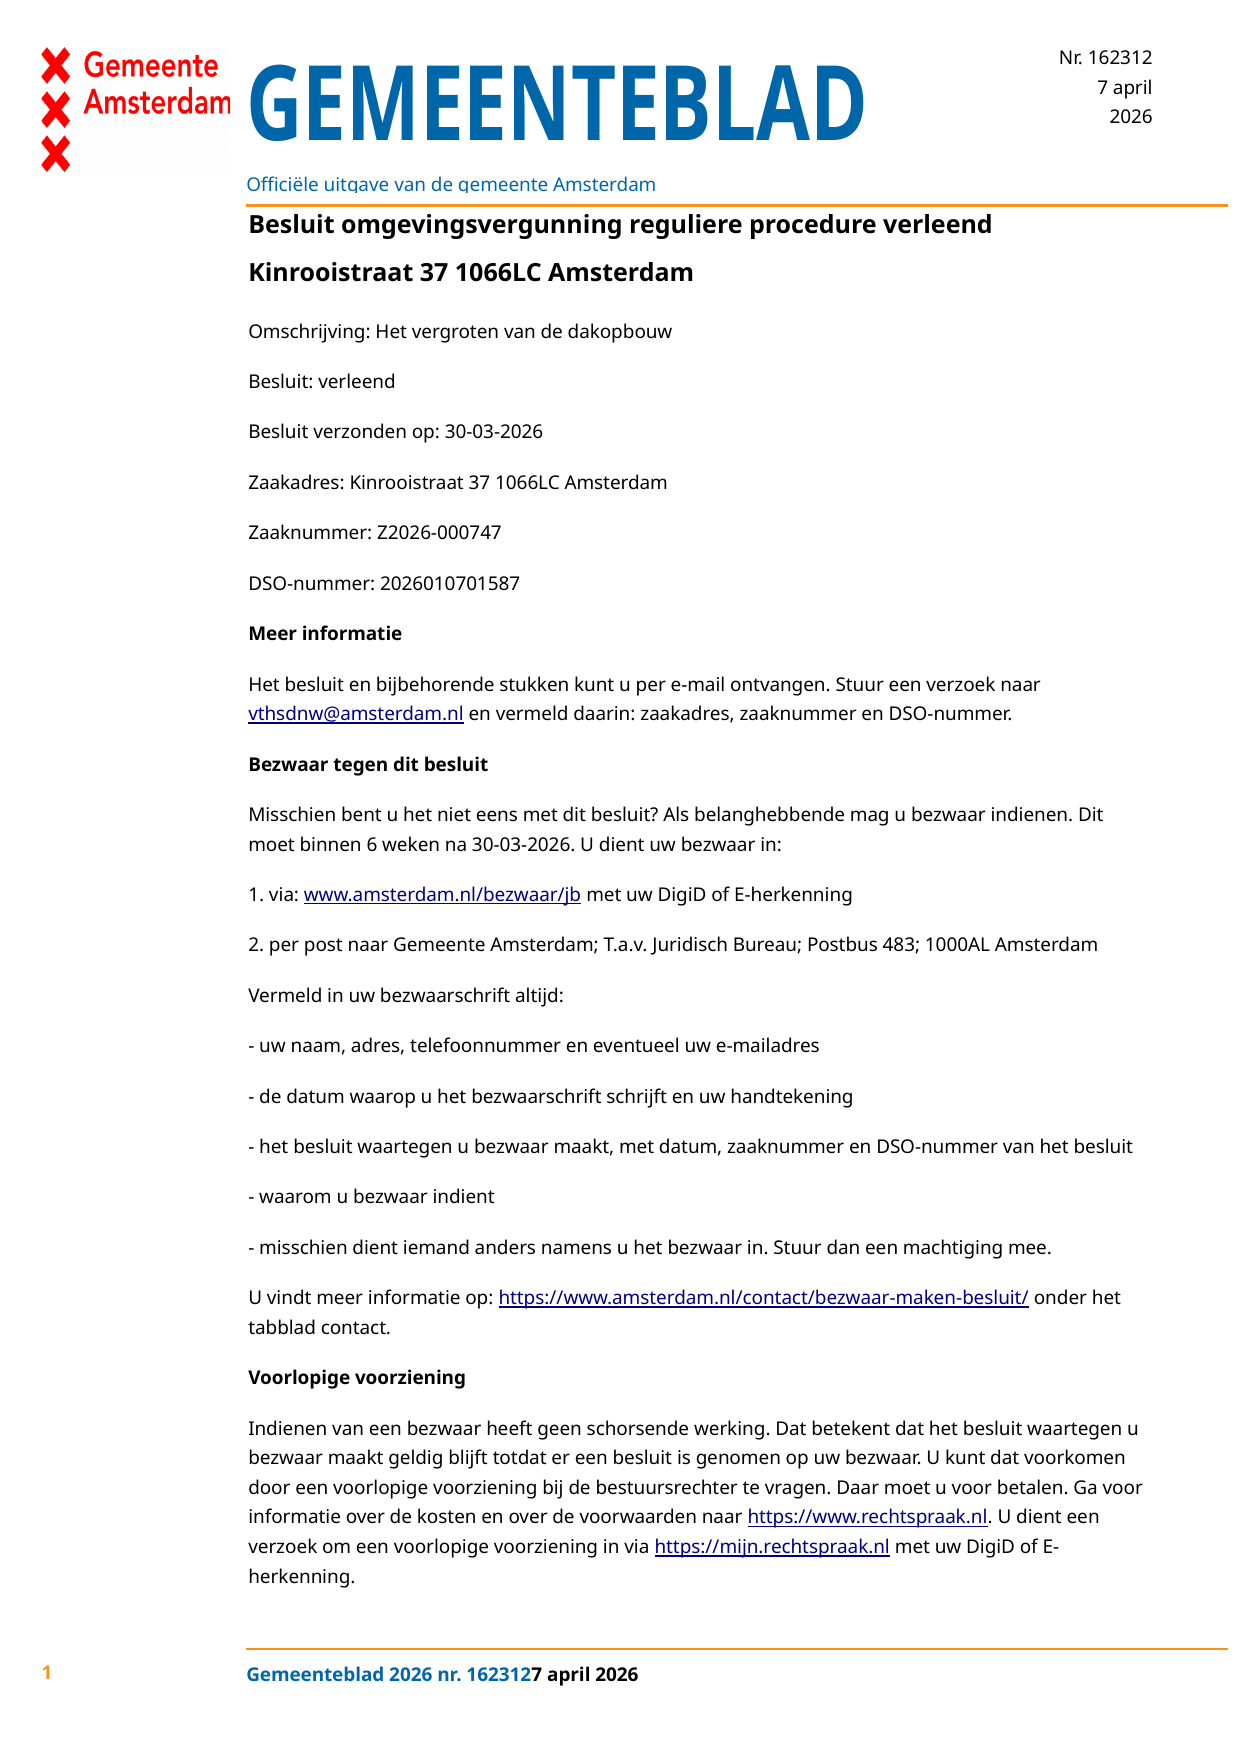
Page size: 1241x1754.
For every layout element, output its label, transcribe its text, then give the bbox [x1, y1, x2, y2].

text 1. via: www.amsterdam.nl/bezwaar/jb met uw DigiD of E-herkenning [248, 881, 1152, 907]
text 2. per post naar Gemeente Amsterdam; T.a.v. Juridisch Bureau; Postbus 483; 1000AL Amsterdam [248, 932, 1152, 957]
text Besluit: verleend [248, 368, 1152, 394]
text - het besluit waartegen u bezwaar maakt, met datum, zaaknummer en DSO-nummer van het besluit [248, 1133, 1152, 1159]
text - de datum waarop u het bezwaarschrift schrijft en uw handtekening [248, 1083, 1152, 1109]
text Indienen van een bezwaar heeft geen schorsende werking. Dat betekent dat het besluit waartegen u bezwaar maakt geldig blijft totdat er een besluit is genomen op uw bezwaar. U kunt dat voorkomen door een voorlopige voorziening bij de bestuursrechter te vragen. Daar moet u voor betalen. Ga voor informatie over de kosten en over de voorwaarden naar https://www.rechtspraak.nl. U dient een verzoek om een voorlopige voorziening in via https://mijn.rechtspraak.nl met uw DigiD of E-herkenning. [248, 1415, 1152, 1589]
picture [41, 47, 231, 172]
text Meer informatie [248, 620, 1152, 646]
text Omschrijving: Het vergroten van de dakopbouw [248, 318, 1152, 344]
text Misschien bent u het niet eens met dit besluit? Als belanghebbende mag u bezwaar indienen. Dit moet binnen 6 weken na 30-03-2026. U dient uw bezwaar in: [248, 801, 1152, 857]
text Vermeld in uw bezwaarschrift altijd: [248, 982, 1152, 1008]
text U vindt meer informatie op: https://www.amsterdam.nl/contact/bezwaar-maken-besluit/ onder het tabblad contact. [248, 1284, 1152, 1340]
text Voorlopige voorziening [248, 1364, 1152, 1390]
text Zaaknummer: Z2026-000747 [248, 519, 1152, 545]
text Het besluit en bijbehorende stukken kunt u per e-mail ontvangen. Stuur een verzoek naar vthsdnw@amsterdam.nl en vermeld daarin: zaakadres, zaaknummer en DSO-nummer. [248, 671, 1152, 726]
text Besluit verzonden op: 30-03-2026 [248, 419, 1152, 444]
text Zaakadres: Kinrooistraat 37 1066LC Amsterdam [248, 469, 1152, 495]
text - misschien dient iemand anders namens u het bezwaar in. Stuur dan een machtiging mee. [248, 1234, 1152, 1260]
text - uw naam, adres, telefoonnummer en eventueel uw e-mailadres [248, 1032, 1152, 1058]
text - waarom u bezwaar indient [248, 1184, 1152, 1209]
text DSO-nummer: 2026010701587 [248, 570, 1152, 596]
text Bezwaar tegen dit besluit [248, 751, 1152, 777]
text Besluit omgevingsvergunning reguliere procedure verleend Kinrooistraat 37 1066LC Amsterdam [248, 207, 1152, 288]
